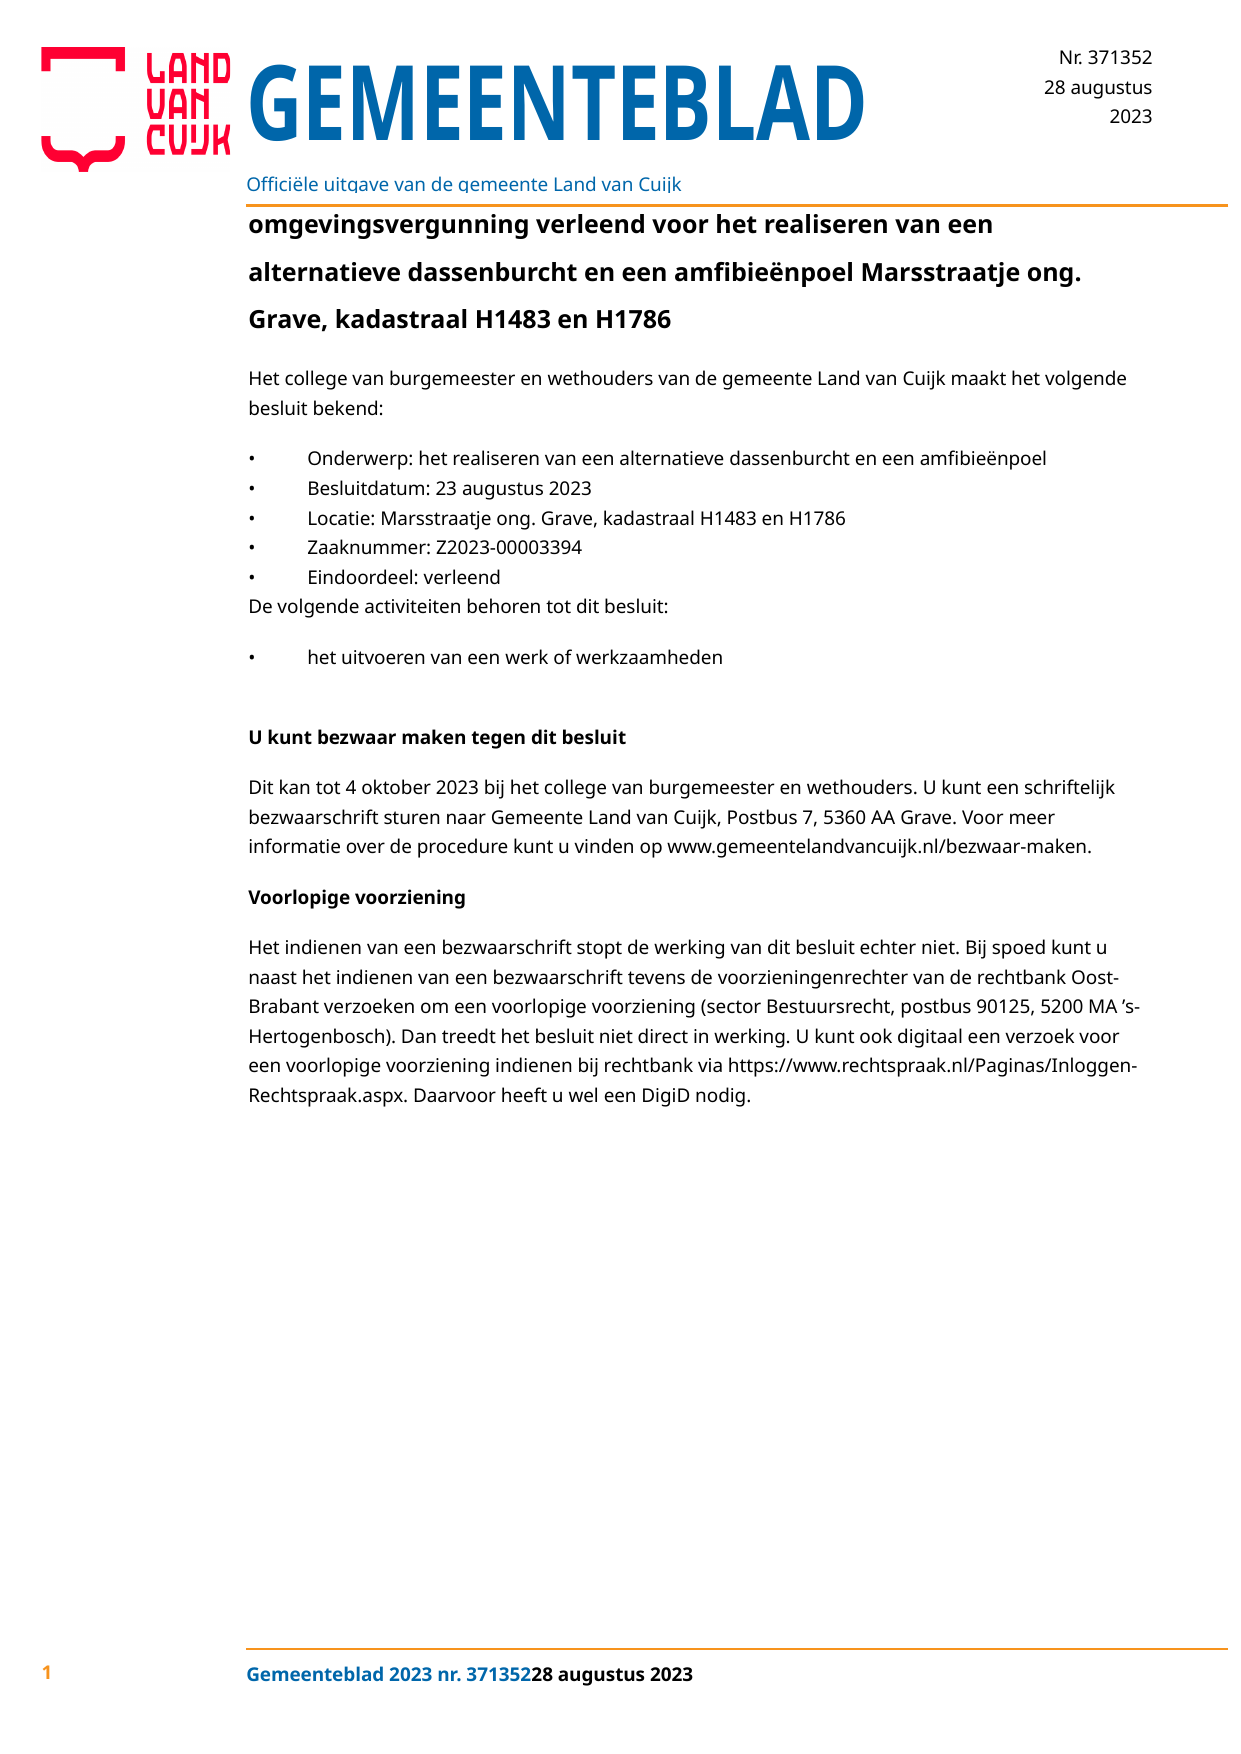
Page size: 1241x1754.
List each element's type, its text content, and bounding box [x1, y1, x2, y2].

list Eindoordeel: verleend [248, 564, 1152, 589]
text Het indienen van een bezwaarschrift stopt de werking van dit besluit echter niet. Bij spoed kunt u naast het indienen van een bezwaarschrift tevens de voorzieningenrechter van de rechtbank Oost-Brabant verzoeken om een voorlopige voorziening (sector Bestuursrecht, postbus 90125, 5200 MA ’s-Hertogenbosch). Dan treedt het besluit niet direct in werking. U kunt ook digitaal een verzoek voor een voorlopige voorziening indienen bij rechtbank via https://www.rechtspraak.nl/Paginas/Inloggen-Rechtspraak.aspx. Daarvoor heeft u wel een DigiD nodig. [248, 934, 1152, 1108]
list Onderwerp: het realiseren van een alternatieve dassenburcht en een amfibieënpoel [248, 446, 1152, 471]
list het uitvoeren van een werk of werkzaamheden [248, 644, 1152, 669]
text Voorlopige voorziening [248, 884, 1152, 909]
list Besluitdatum: 23 augustus 2023 [248, 475, 1152, 501]
text Het college van burgemeester en wethouders van de gemeente Land van Cuijk maakt het volgende besluit bekend: [248, 366, 1152, 421]
text Dit kan tot 4 oktober 2023 bij het college van burgemeester en wethouders. U kunt een schriftelijk bezwaarschrift sturen naar Gemeente Land van Cuijk, Postbus 7, 5360 AA Grave. Voor meer informatie over de procedure kunt u vinden op www.gemeentelandvancuijk.nl/bezwaar-maken. [248, 774, 1152, 859]
text U kunt bezwaar maken tegen dit besluit [248, 724, 1152, 749]
picture [41, 47, 231, 172]
text omgevingsvergunning verleend voor het realiseren van een alternatieve dassenburcht en een amfibieënpoel Marsstraatje ong. Grave, kadastraal H1483 en H1786 [248, 207, 1152, 336]
text De volgende activiteiten behoren tot dit besluit: [248, 593, 1152, 619]
list Locatie: Marsstraatje ong. Grave, kadastraal H1483 en H1786 [248, 505, 1152, 530]
list Zaaknummer: Z2023-00003394 [248, 534, 1152, 560]
